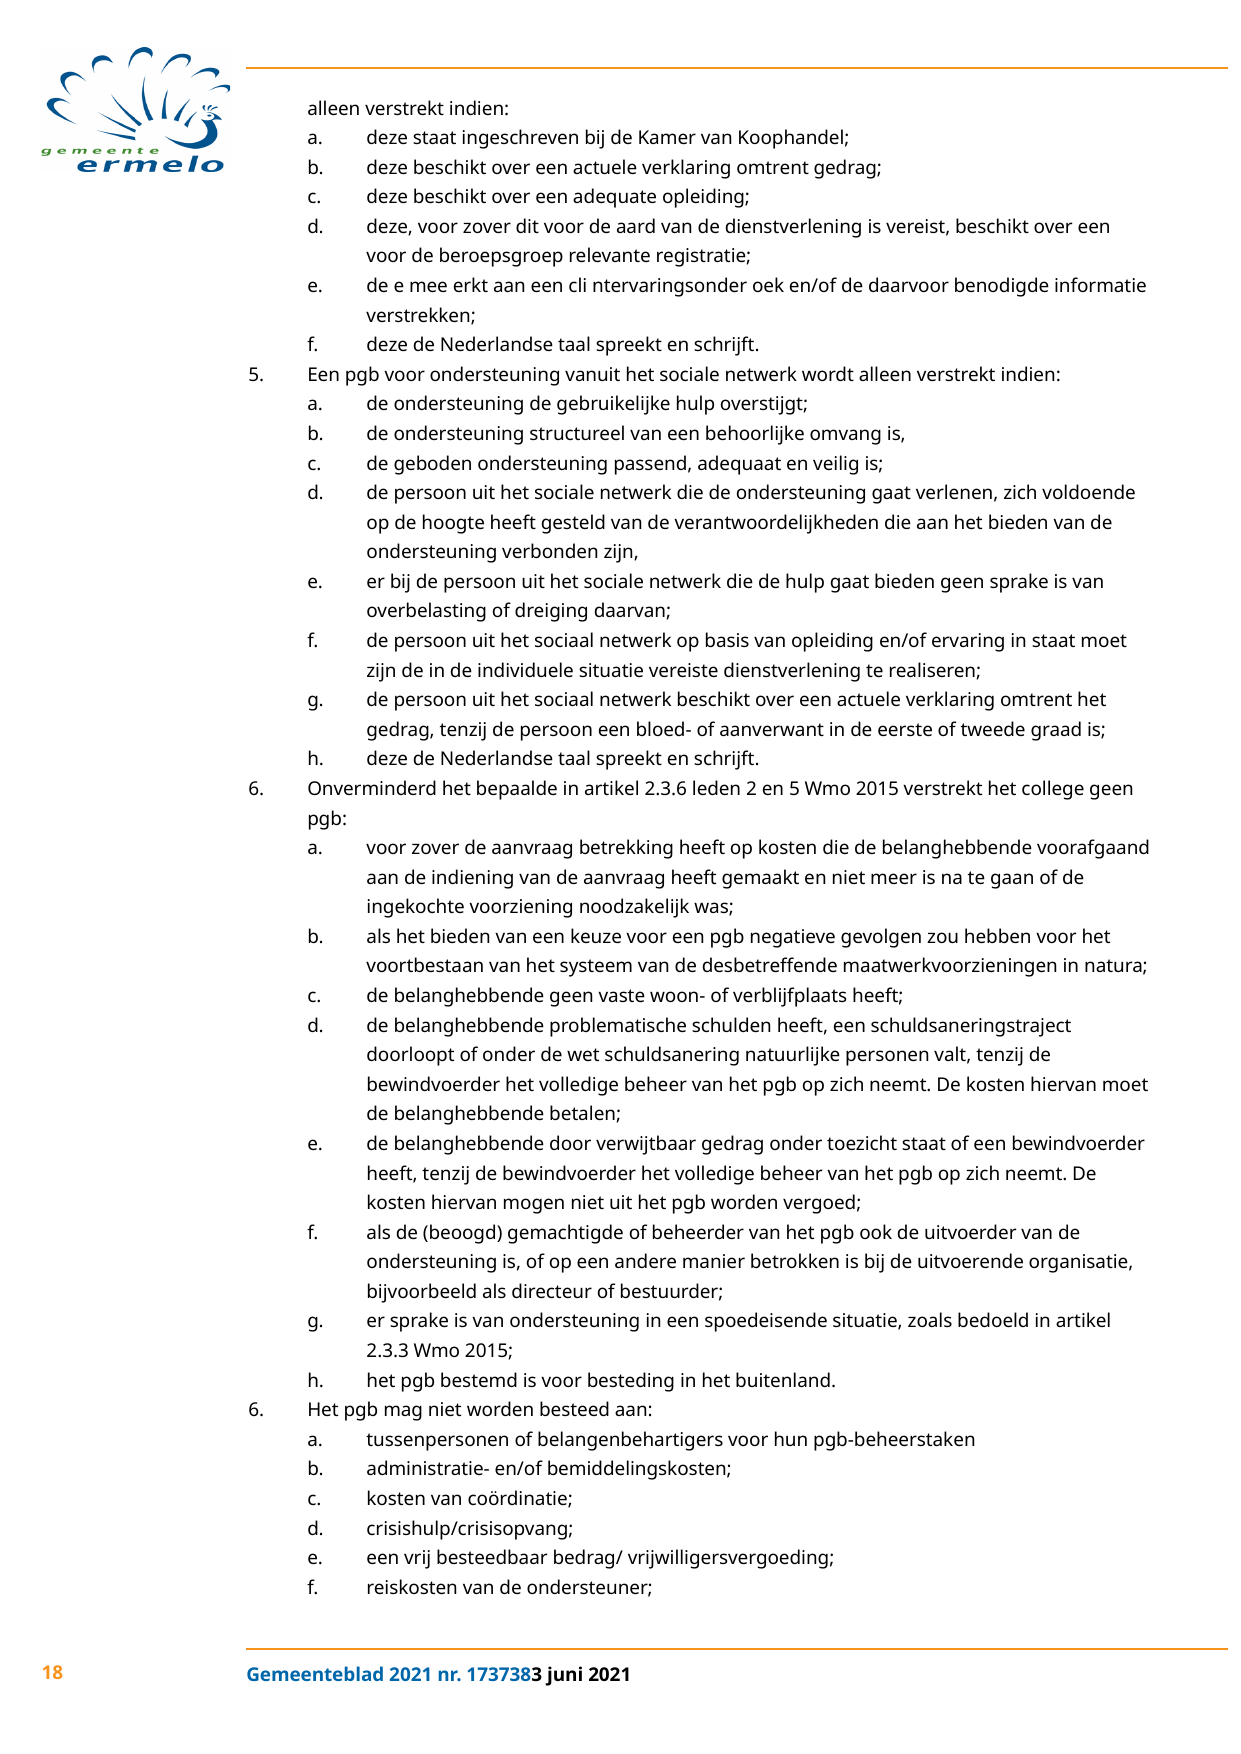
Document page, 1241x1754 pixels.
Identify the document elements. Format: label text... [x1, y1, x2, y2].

list kosten van coördinatie; [307, 1485, 1152, 1511]
list Een pgb voor ondersteuning vanuit het sociale netwerk wordt alleen verstrekt indien: [248, 361, 1152, 387]
list de ondersteuning de gebruikelijke hulp overstijgt; [307, 391, 1152, 416]
list het pgb bestemd is voor besteding in het buitenland. [307, 1367, 1152, 1393]
list de persoon uit het sociaal netwerk op basis van opleiding en/of ervaring in staat moet zijn de in de individuele situatie vereiste dienstverlening te realiseren; [307, 627, 1152, 683]
list deze beschikt over een adequate opleiding; [307, 183, 1152, 209]
list de e mee erkt aan een cli ntervaringsonder oek en/of de daarvoor benodigde informatie verstrekken; [307, 272, 1152, 328]
list voor zover de aanvraag betrekking heeft op kosten die de belanghebbende voorafgaand aan de indiening van de aanvraag heeft gemaakt en niet meer is na te gaan of de ingekochte voorziening noodzakelijk was; [307, 834, 1152, 919]
list Onverminderd het bepaalde in artikel 2.3.6 leden 2 en 5 Wmo 2015 verstrekt het college geen pgb: [248, 775, 1152, 831]
list de belanghebbende door verwijtbaar gedrag onder toezicht staat of een bewindvoerder heeft, tenzij de bewindvoerder het volledige beheer van het pgb op zich neemt. De kosten hiervan mogen niet uit het pgb worden vergoed; [307, 1130, 1152, 1215]
list deze, voor zover dit voor de aard van de dienstverlening is vereist, beschikt over een voor de beroepsgroep relevante registratie; [307, 213, 1152, 268]
list de persoon uit het sociale netwerk die de ondersteuning gaat verlenen, zich voldoende op de hoogte heeft gesteld van de verantwoordelijkheden die aan het bieden van de ondersteuning verbonden zijn, [307, 479, 1152, 564]
list deze de Nederlandse taal spreekt en schrijft. [307, 746, 1152, 771]
list als de (beoogd) gemachtigde of beheerder van het pgb ook de uitvoerder van de ondersteuning is, of op een andere manier betrokken is bij de uitvoerende organisatie, bijvoorbeeld als directeur of bestuurder; [307, 1219, 1152, 1304]
list er sprake is van ondersteuning in een spoedeisende situatie, zoals bedoeld in artikel 2.3.3 Wmo 2015; [307, 1308, 1152, 1363]
list de belanghebbende geen vaste woon- of verblijfplaats heeft; [307, 982, 1152, 1008]
list deze beschikt over een actuele verklaring omtrent gedrag; [307, 154, 1152, 180]
list administratie- en/of bemiddelingskosten; [307, 1456, 1152, 1481]
list de ondersteuning structureel van een behoorlijke omvang is, [307, 420, 1152, 446]
list tussenpersonen of belangenbehartigers voor hun pgb-beheerstaken [307, 1426, 1152, 1452]
list een vrij besteedbaar bedrag/ vrijwilligersvergoeding; [307, 1544, 1152, 1570]
list reiskosten van de ondersteuner; [307, 1574, 1152, 1600]
list Het pgb mag niet worden besteed aan: [248, 1396, 1152, 1422]
list de belanghebbende problematische schulden heeft, een schuldsaneringstraject doorloopt of onder de wet schuldsanering natuurlijke personen valt, tenzij de bewindvoerder het volledige beheer van het pgb op zich neemt. De kosten hiervan moet de belanghebbende betalen; [307, 1012, 1152, 1126]
list er bij de persoon uit het sociale netwerk die de hulp gaat bieden geen sprake is van overbelasting of dreiging daarvan; [307, 568, 1152, 623]
list alleen verstrekt indien: [248, 95, 1152, 121]
list als het bieden van een keuze voor een pgb negatieve gevolgen zou hebben voor het voortbestaan van het systeem van de desbetreffende maatwerkvoorzieningen in natura; [307, 923, 1152, 978]
list deze staat ingeschreven bij de Kamer van Koophandel; [307, 124, 1152, 150]
list de geboden ondersteuning passend, adequaat en veilig is; [307, 450, 1152, 476]
list crisishulp/crisisopvang; [307, 1515, 1152, 1541]
list deze de Nederlandse taal spreekt en schrijft. [307, 331, 1152, 357]
picture [41, 47, 231, 172]
list de persoon uit het sociaal netwerk beschikt over een actuele verklaring omtrent het gedrag, tenzij de persoon een bloed- of aanverwant in de eerste of tweede graad is; [307, 686, 1152, 742]
